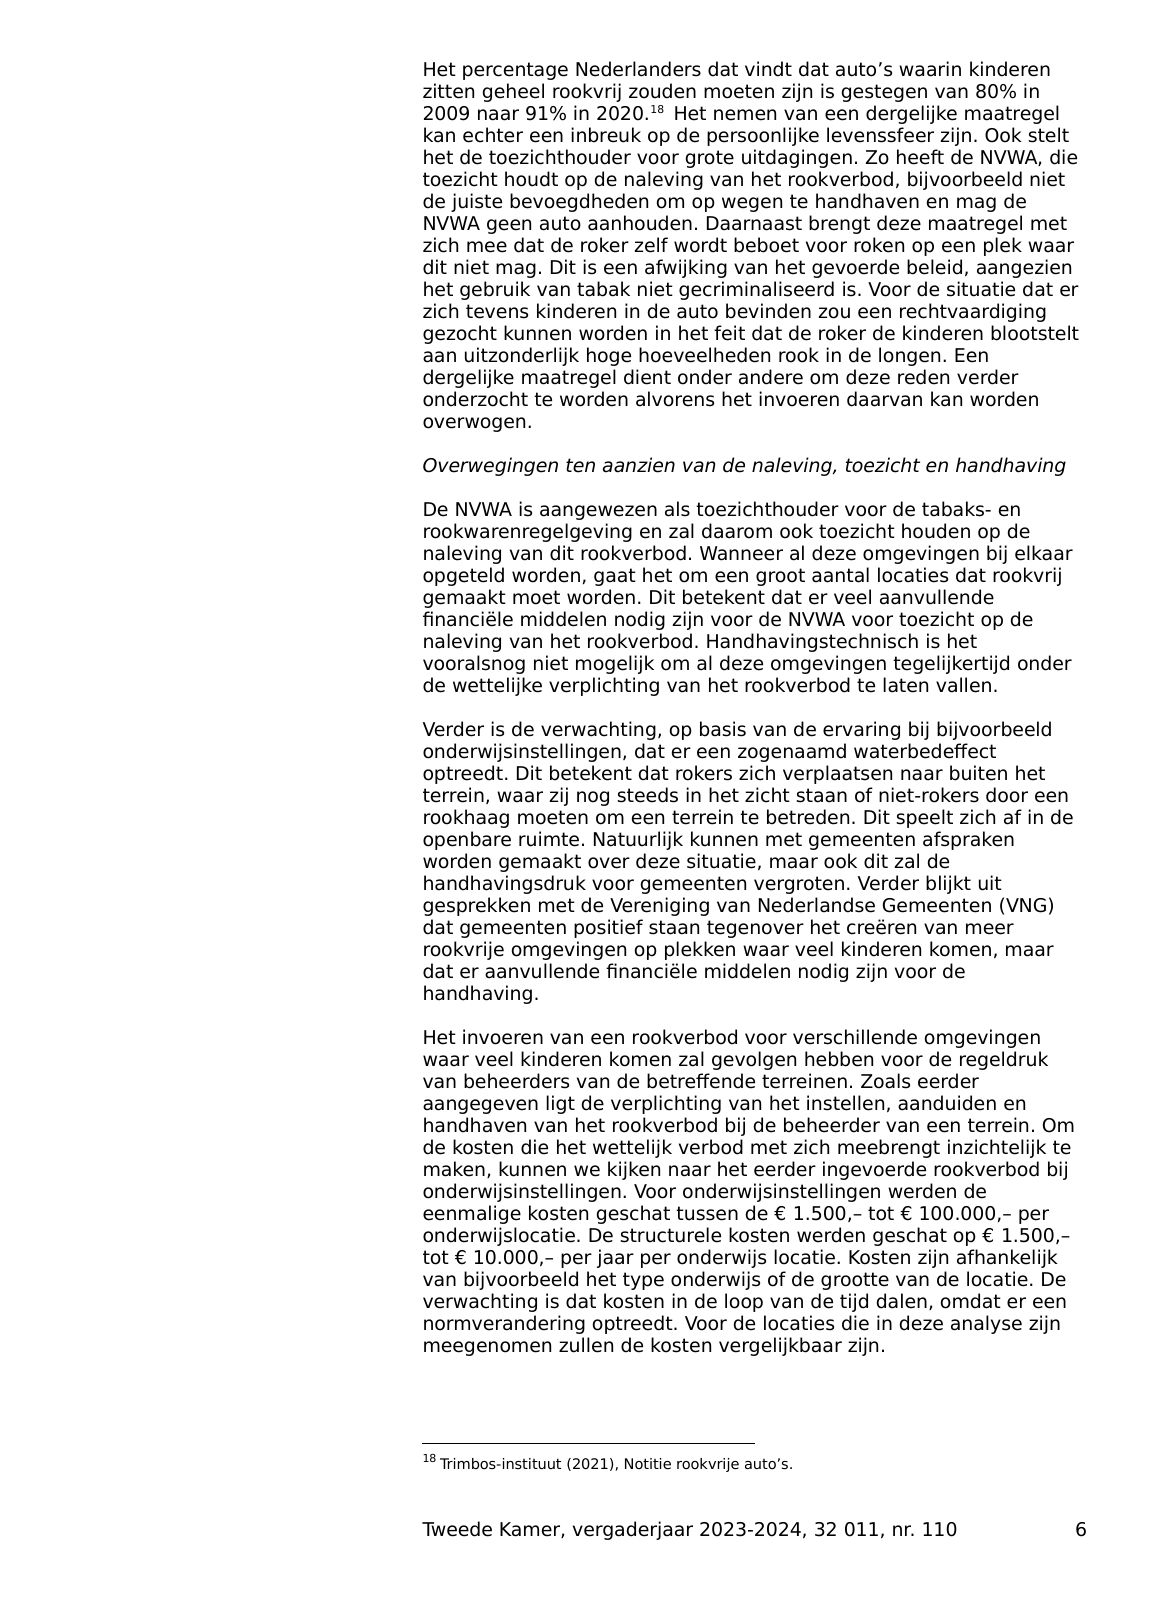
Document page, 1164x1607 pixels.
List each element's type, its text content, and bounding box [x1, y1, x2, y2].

text Het percentage Nederlanders dat vindt dat auto’s waarin kinderen zitten geheel rookvrij zouden moeten zijn is gestegen van 80% in 2009 naar 91% in 2020. Het nemen van een dergelijke maatregel kan echter een inbreuk op de persoonlijke levenssfeer zijn. Ook stelt het de toezichthouder voor grote uitdagingen. Zo heeft de NVWA, die toezicht houdt op de naleving van het rookverbod, bijvoorbeeld niet de juiste bevoegdheden om op wegen te handhaven en mag de NVWA geen auto aanhouden. Daarnaast brengt deze maatregel met zich mee dat de roker zelf wordt beboet voor roken op een plek waar dit niet mag. Dit is een afwijking van het gevoerde beleid, aangezien het gebruik van tabak niet gecriminaliseerd is. Voor de situatie dat er zich tevens kinderen in de auto bevinden zou een rechtvaardiging gezocht kunnen worden in het feit dat de roker de kinderen blootstelt aan uitzonderlijk hoge hoeveelheden rook in de longen. Een dergelijke maatregel dient onder andere om deze reden verder onderzocht te worden alvorens het invoeren daarvan kan worden overwogen. [422, 59, 1087, 433]
subtitle Overwegingen ten aanzien van de naleving, toezicht en handhaving [422, 455, 1087, 477]
text Verder is de verwachting, op basis van de ervaring bij bijvoorbeeld onderwijsinstellingen, dat er een zogenaamd waterbedeffect optreedt. Dit betekent dat rokers zich verplaatsen naar buiten het terrein, waar zij nog steeds in het zicht staan of niet-rokers door een rookhaag moeten om een terrein te betreden. Dit speelt zich af in de openbare ruimte. Natuurlijk kunnen met gemeenten afspraken worden gemaakt over deze situatie, maar ook dit zal de handhavingsdruk voor gemeenten vergroten. Verder blijkt uit gesprekken met de Vereniging van Nederlandse Gemeenten (VNG) dat gemeenten positief staan tegenover het creëren van meer rookvrije omgevingen op plekken waar veel kinderen komen, maar dat er aanvullende financiële middelen nodig zijn voor de handhaving. [422, 719, 1087, 1005]
text Trimbos-instituut (2021), Notitie rookvrije auto’s. [422, 1452, 1087, 1474]
text Het invoeren van een rookverbod voor verschillende omgevingen waar veel kinderen komen zal gevolgen hebben voor de regeldruk van beheerders van de betreffende terreinen. Zoals eerder aangegeven ligt de verplichting van het instellen, aanduiden en handhaven van het rookverbod bij de beheerder van een terrein. Om de kosten die het wettelijk verbod met zich meebrengt inzichtelijk te maken, kunnen we kijken naar het eerder ingevoerde rookverbod bij onderwijsinstellingen. Voor onderwijsinstellingen werden de eenmalige kosten geschat tussen de € 1.500,– tot € 100.000,– per onderwijslocatie. De structurele kosten werden geschat op € 1.500,– tot € 10.000,– per jaar per onderwijs locatie. Kosten zijn afhankelijk van bijvoorbeeld het type onderwijs of de grootte van de locatie. De verwachting is dat kosten in de loop van de tijd dalen, omdat er een normverandering optreedt. Voor de locaties die in deze analyse zijn meegenomen zullen de kosten vergelijkbaar zijn. [422, 1027, 1087, 1357]
text De NVWA is aangewezen als toezichthouder voor de tabaks- en rookwarenregelgeving en zal daarom ook toezicht houden op de naleving van dit rookverbod. Wanneer al deze omgevingen bij elkaar opgeteld worden, gaat het om een groot aantal locaties dat rookvrij gemaakt moet worden. Dit betekent dat er veel aanvullende financiële middelen nodig zijn voor de NVWA voor toezicht op de naleving van het rookverbod. Handhavingstechnisch is het vooralsnog niet mogelijk om al deze omgevingen tegelijkertijd onder de wettelijke verplichting van het rookverbod te laten vallen. [422, 499, 1087, 697]
